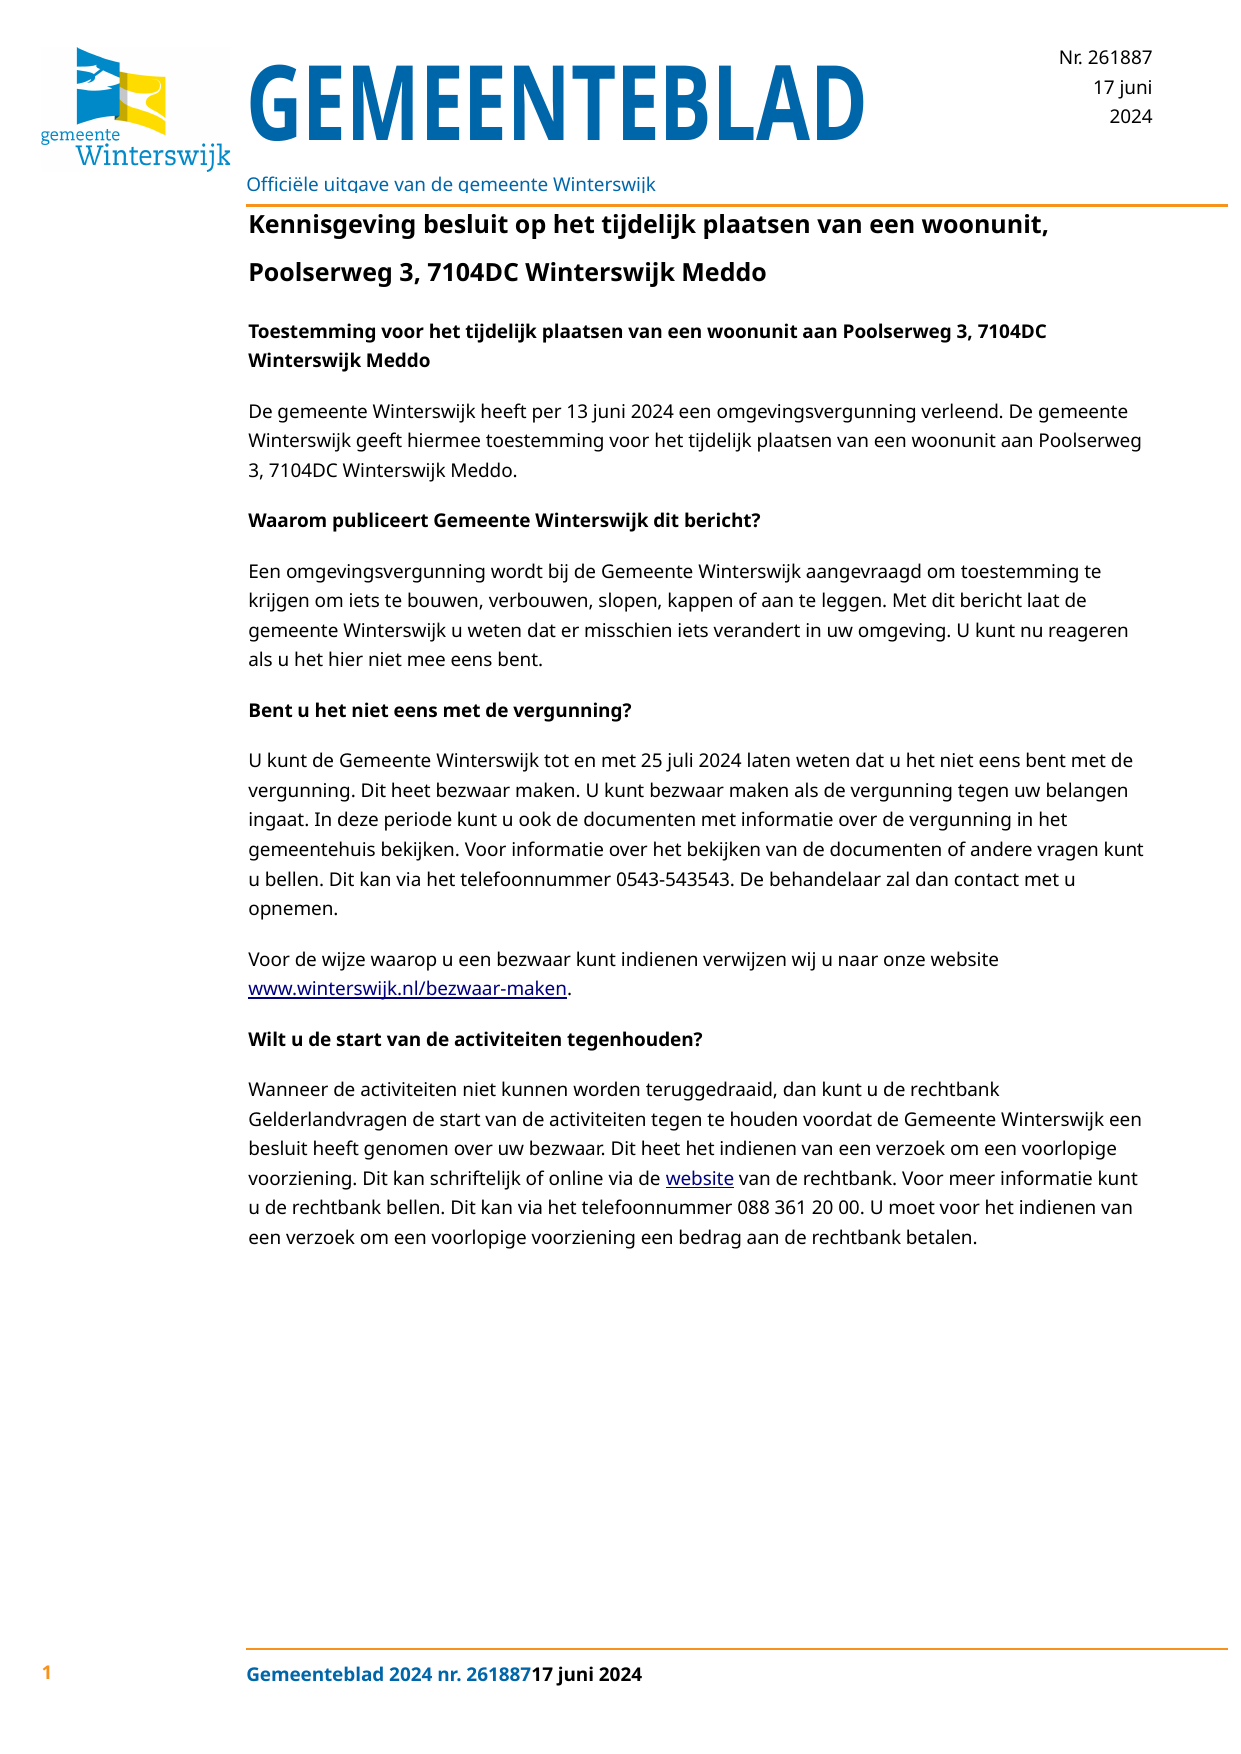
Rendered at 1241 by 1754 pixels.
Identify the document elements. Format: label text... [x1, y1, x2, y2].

text Wanneer de activiteiten niet kunnen worden teruggedraaid, dan kunt u de rechtbank Gelderlandvragen de start van de activiteiten tegen te houden voordat de Gemeente Winterswijk een besluit heeft genomen over uw bezwaar. Dit heet het indienen van een verzoek om een voorlopige voorziening. Dit kan schriftelijk of online via de website van de rechtbank. Voor meer informatie kunt u de rechtbank bellen. Dit kan via het telefoonnummer 088 361 20 00. U moet voor het indienen van een verzoek om een voorlopige voorziening een bedrag aan de rechtbank betalen. [248, 1076, 1152, 1250]
text Een omgevingsvergunning wordt bij de Gemeente Winterswijk aangevraagd om toestemming te krijgen om iets te bouwen, verbouwen, slopen, kappen of aan te leggen. Met dit bericht laat de gemeente Winterswijk u weten dat er misschien iets verandert in uw omgeving. U kunt nu reageren als u het hier niet mee eens bent. [248, 558, 1152, 672]
text Waarom publiceert Gemeente Winterswijk dit bericht? [248, 507, 1152, 533]
text U kunt de Gemeente Winterswijk tot en met 25 juli 2024 laten weten dat u het niet eens bent met de vergunning. Dit heet bezwaar maken. U kunt bezwaar maken als de vergunning tegen uw belangen ingaat. In deze periode kunt u ook de documenten met informatie over de vergunning in het gemeentehuis bekijken. Voor informatie over het bekijken van de documenten of andere vragen kunt u bellen. Dit kan via het telefoonnummer 0543-543543. De behandelaar zal dan contact met u opnemen. [248, 747, 1152, 921]
picture [225, 153, 231, 162]
text Bent u het niet eens met de vergunning? [248, 697, 1152, 723]
text Voor de wijze waarop u een bezwaar kunt indienen verwijzen wij u naar onze website www.winterswijk.nl/bezwaar-maken. [248, 946, 1152, 1001]
text Wilt u de start van de activiteiten tegenhouden? [248, 1026, 1152, 1052]
text De gemeente Winterswijk heeft per 13 juni 2024 een omgevingsvergunning verleend. De gemeente Winterswijk geeft hiermee toestemming voor het tijdelijk plaatsen van een woonunit aan Poolserweg 3, 7104DC Winterswijk Meddo. [248, 398, 1152, 483]
text Toestemming voor het tijdelijk plaatsen van een woonunit aan Poolserweg 3, 7104DC Winterswijk Meddo [248, 318, 1152, 373]
text Kennisgeving besluit op het tijdelijk plaatsen van een woonunit, Poolserweg 3, 7104DC Winterswijk Meddo [248, 207, 1152, 288]
picture [41, 47, 231, 172]
